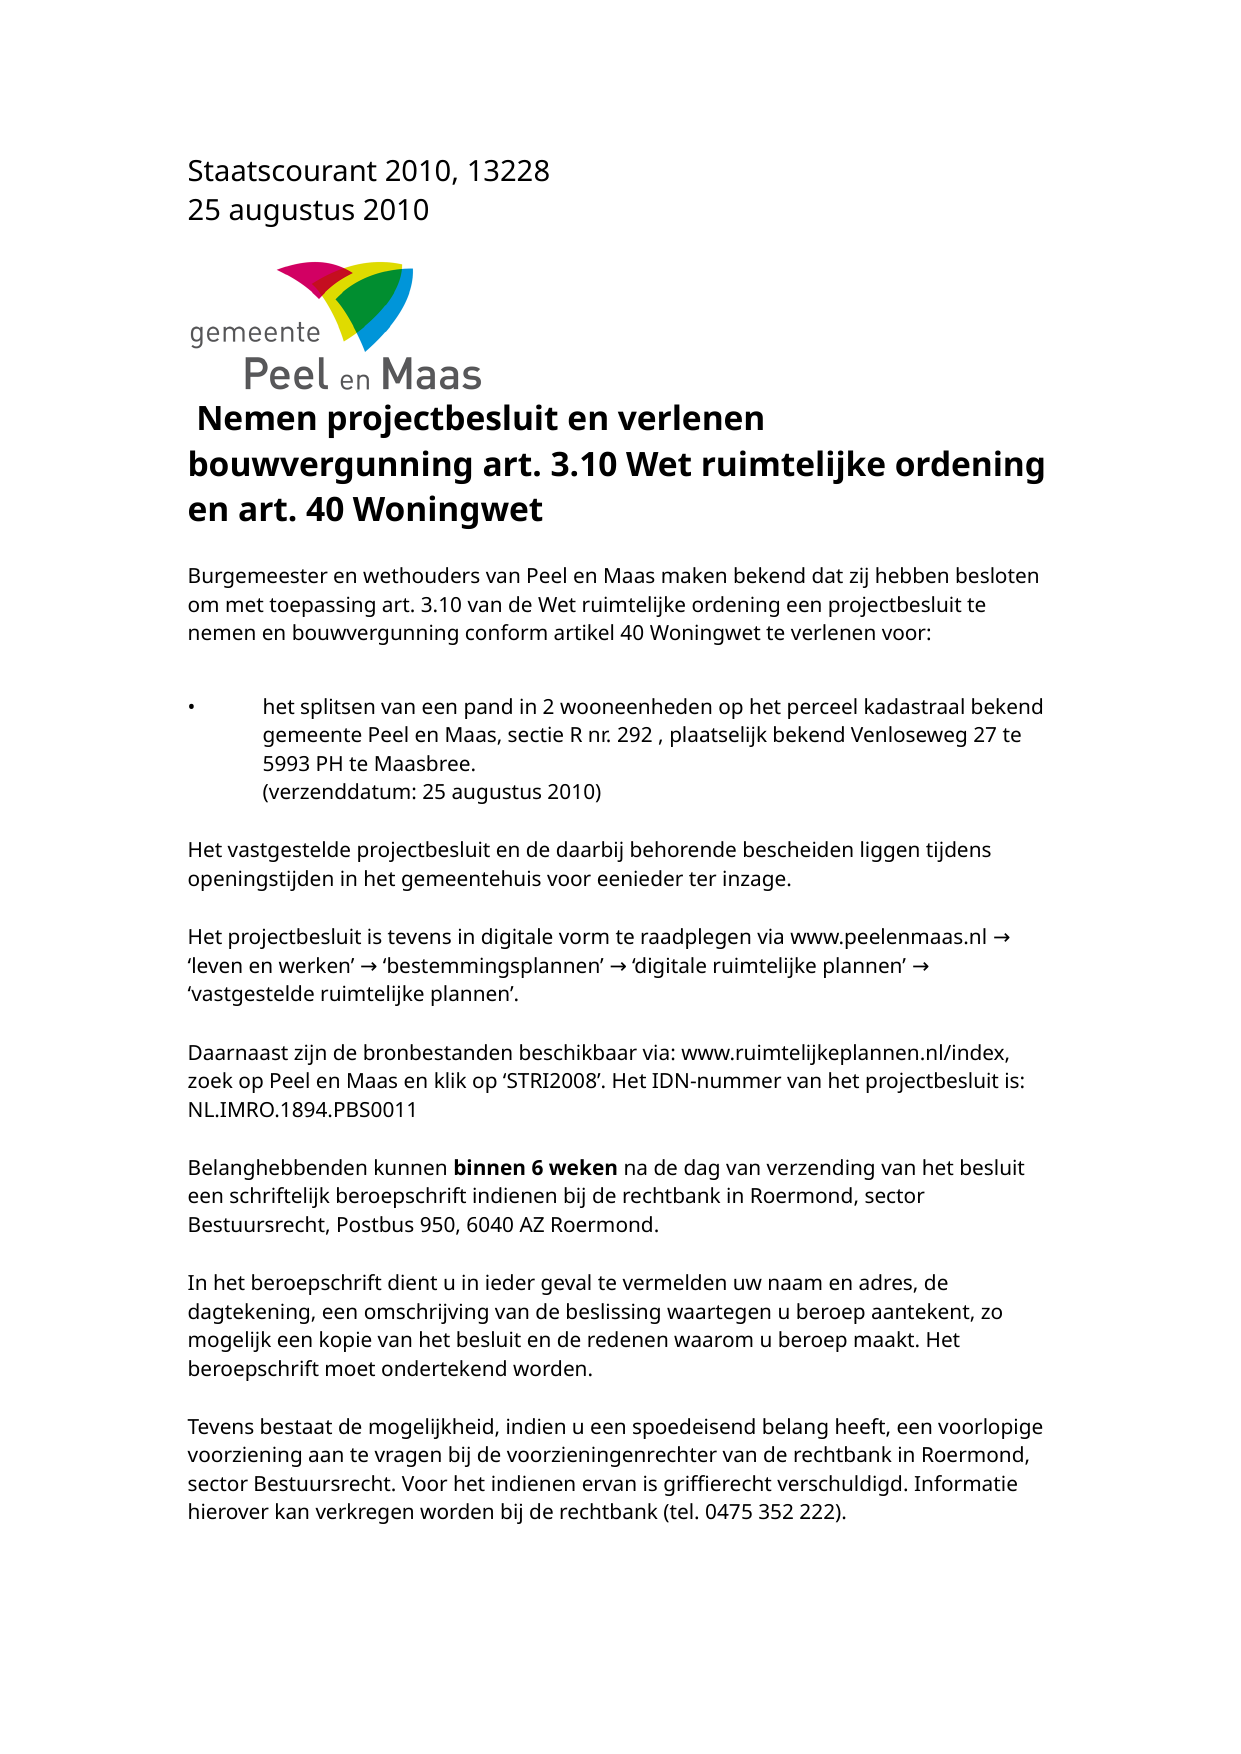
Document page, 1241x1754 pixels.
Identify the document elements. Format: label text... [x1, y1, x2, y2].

list het splitsen van een pand in 2 wooneenheden op het perceel kadastraal bekend gemeente Peel en Maas, sectie R nr. 292 , plaatselijk bekend Venloseweg 27 te 5993 PH te Maasbree. [187, 692, 1053, 777]
text Het vastgestelde projectbesluit en de daarbij behorende bescheiden liggen tijdens openingstijden in het gemeentehuis voor eenieder ter inzage. [187, 836, 1053, 892]
text 25 augustus 2010 [187, 190, 1053, 229]
text Belanghebbenden kunnen binnen 6 weken na de dag van verzending van het besluit een schriftelijk beroepschrift indienen bij de rechtbank in Roermond, sector Bestuursrecht, Postbus 950, 6040 AZ Roermond. [187, 1153, 1053, 1238]
text Daarnaast zijn de bronbestanden beschikbaar via: www.ruimtelijkeplannen.nl/index, zoek op Peel en Maas en klik op ‘STRI2008’. Het IDN-nummer van het projectbesluit is: NL.IMRO.1894.PBS0011 [187, 1038, 1053, 1123]
text Burgemeester en wethouders van Peel en Maas maken bekend dat zij hebben besloten om met toepassing art. 3.10 van de Wet ruimtelijke ordening een projectbesluit te nemen en bouwvergunning conform artikel 40 Woningwet te verlenen voor: [187, 562, 1053, 647]
list (verzenddatum: 25 augustus 2010) [187, 777, 1053, 806]
subtitle Nemen projectbesluit en verlenen bouwvergunning art. 3.10 Wet ruimtelijke ordening en art. 40 Woningwet [187, 271, 1053, 532]
text In het beroepschrift dient u in ieder geval te vermelden uw naam en adres, de dagtekening, een omschrijving van de beslissing waartegen u beroep aantekent, zo mogelijk een kopie van het besluit en de redenen waarom u beroep maakt. Het beroepschrift moet ondertekend worden. [187, 1268, 1053, 1382]
picture [187, 258, 484, 395]
text Tevens bestaat de mogelijkheid, indien u een spoedeisend belang heeft, een voorlopige voorziening aan te vragen bij de voorzieningenrechter van de rechtbank in Roermond, sector Bestuursrecht. Voor het indienen ervan is griffierecht verschuldigd. Informatie hierover kan verkregen worden bij de rechtbank (tel. 0475 352 222). [187, 1412, 1053, 1526]
text Staatscourant 2010, 13228 [187, 150, 1053, 190]
text Het projectbesluit is tevens in digitale vorm te raadplegen via www.peelenmaas.nl → ‘leven en werken’ → ‘bestemmingsplannen’ → ‘digitale ruimtelijke plannen’ → ‘vastgestelde ruimtelijke plannen’. [187, 922, 1053, 1008]
